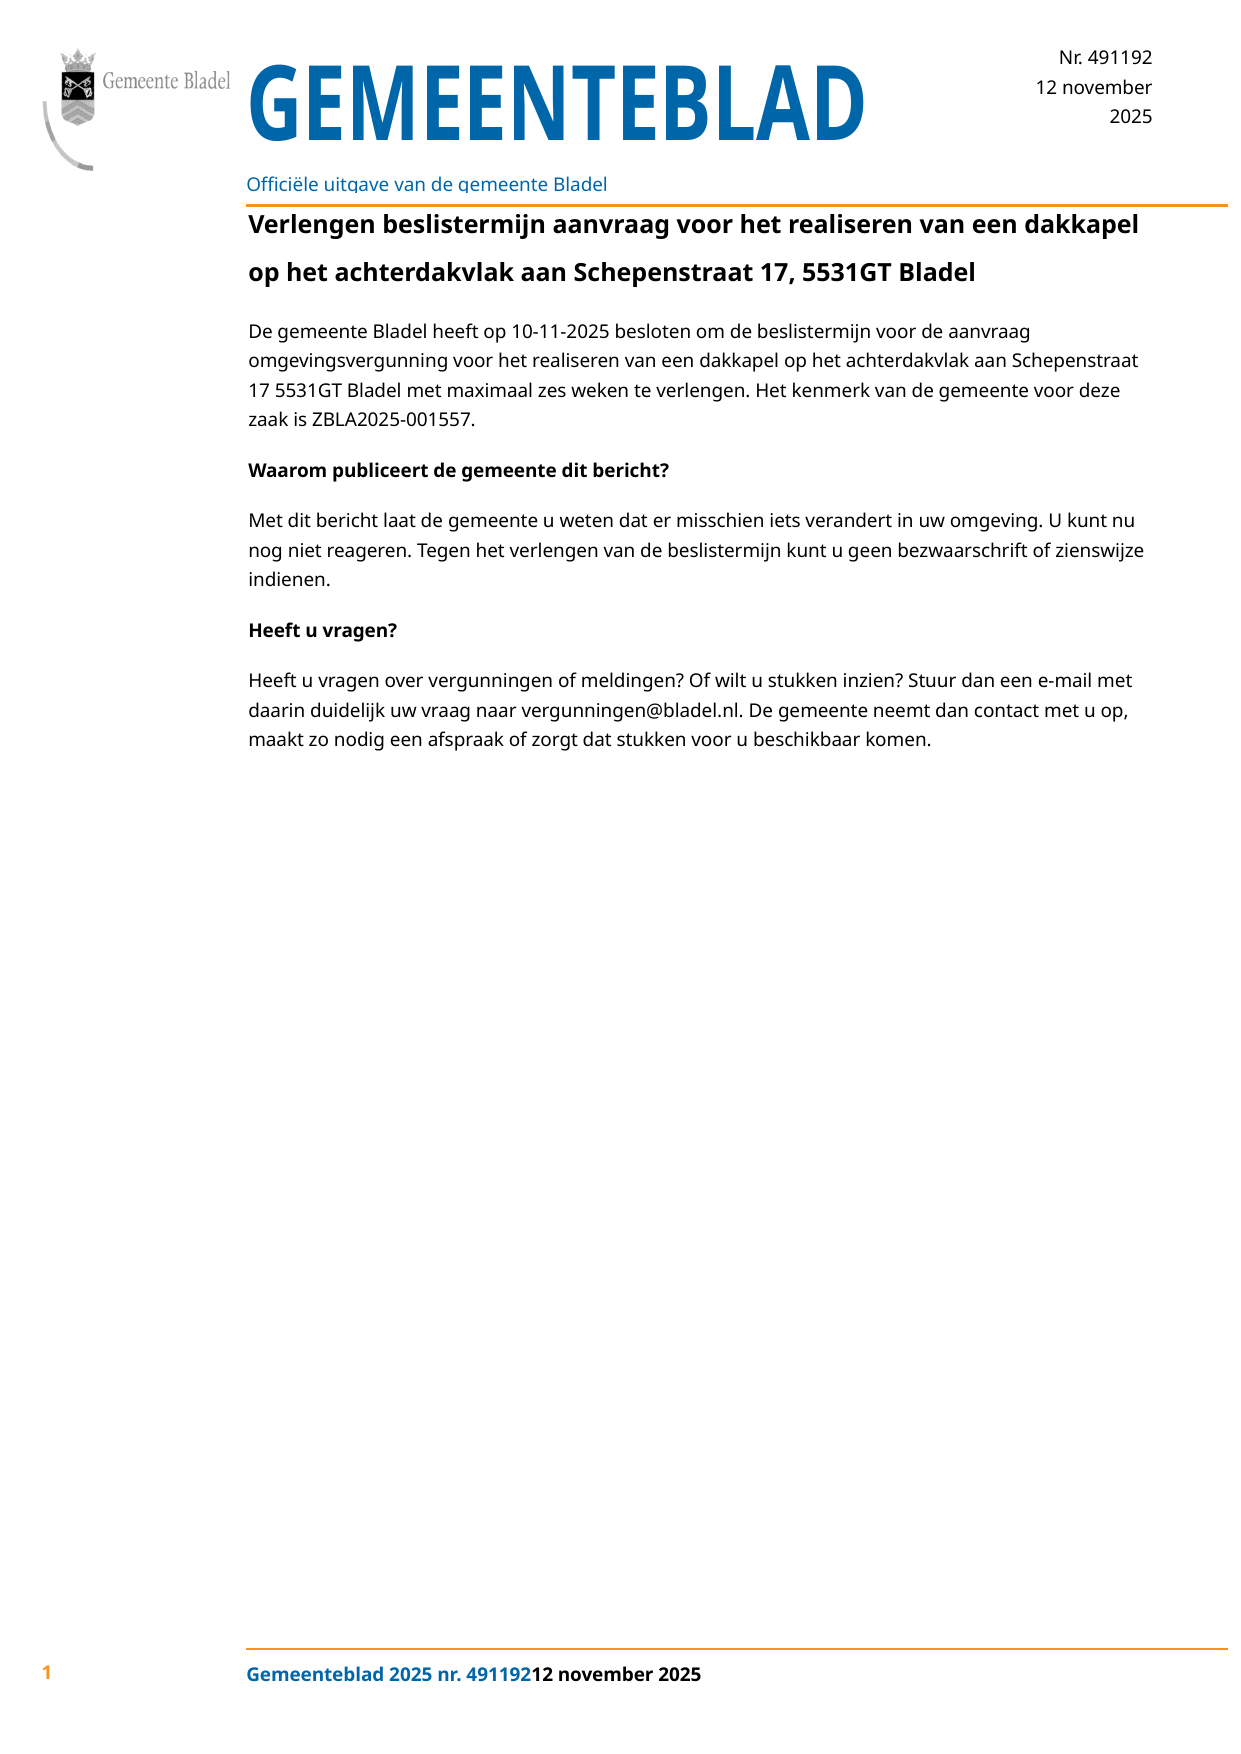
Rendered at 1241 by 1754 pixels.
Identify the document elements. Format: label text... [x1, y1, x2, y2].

text Met dit bericht laat de gemeente u weten dat er misschien iets verandert in uw omgeving. U kunt nu nog niet reageren. Tegen het verlengen van de beslistermijn kunt u geen bezwaarschrift of zienswijze indienen. [248, 507, 1152, 592]
text Heeft u vragen? [248, 617, 1152, 643]
text De gemeente Bladel heeft op 10-11-2025 besloten om de beslistermijn voor de aanvraag omgevingsvergunning voor het realiseren van een dakkapel op het achterdakvlak aan Schepenstraat 17 5531GT Bladel met maximaal zes weken te verlengen. Het kenmerk van de gemeente voor deze zaak is ZBLA2025-001557. [248, 318, 1152, 432]
picture [41, 47, 231, 172]
text Verlengen beslistermijn aanvraag voor het realiseren van een dakkapel op het achterdakvlak aan Schepenstraat 17, 5531GT Bladel [248, 207, 1152, 288]
text Waarom publiceert de gemeente dit bericht? [248, 457, 1152, 483]
text Heeft u vragen over vergunningen of meldingen? Of wilt u stukken inzien? Stuur dan een e-mail met daarin duidelijk uw vraag naar vergunningen@bladel.nl. De gemeente neemt dan contact met u op, maakt zo nodig een afspraak of zorgt dat stukken voor u beschikbaar komen. [248, 667, 1152, 752]
